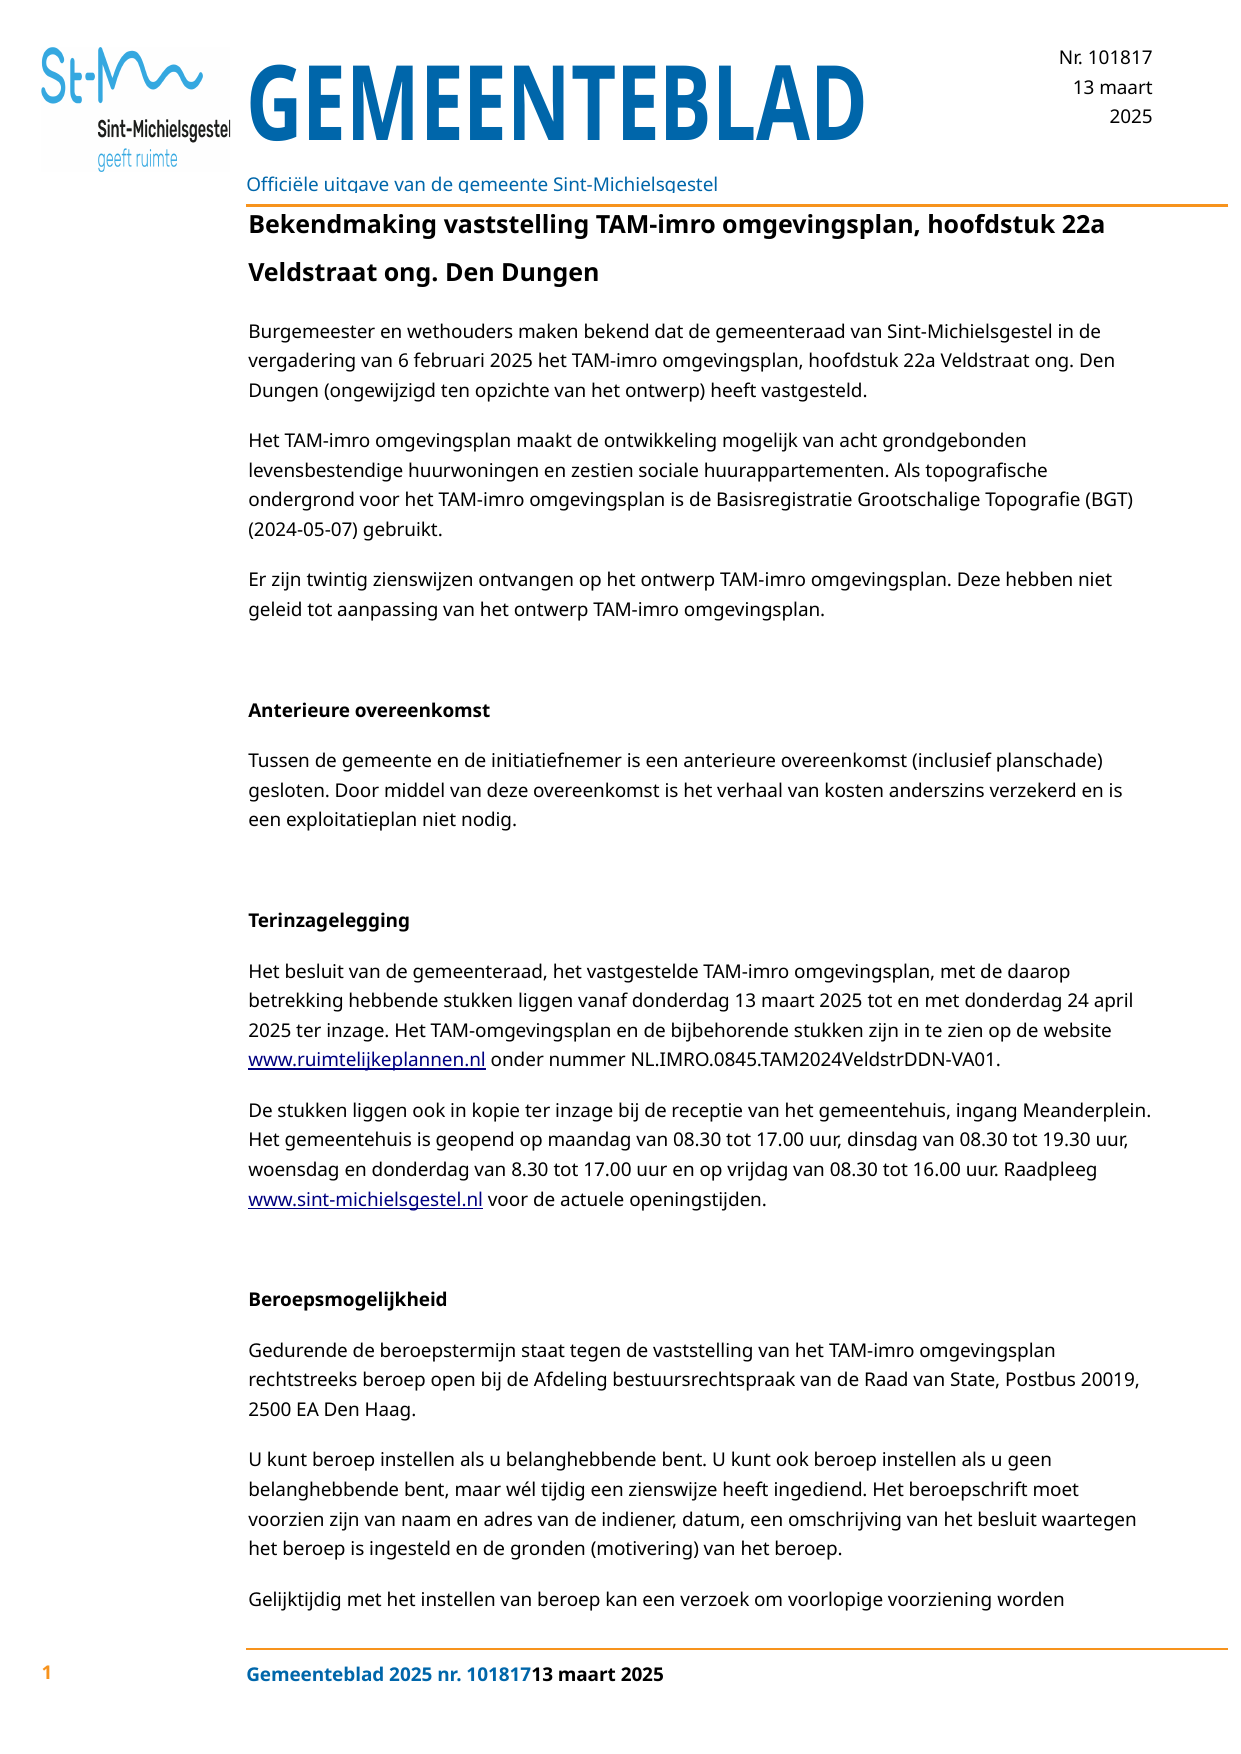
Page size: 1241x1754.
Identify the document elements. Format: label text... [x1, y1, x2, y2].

picture [41, 47, 231, 172]
text Bekendmaking vaststelling TAM-imro omgevingsplan, hoofdstuk 22a Veldstraat ong. Den Dungen [248, 207, 1152, 288]
text Beroepsmogelijkheid [248, 1287, 1152, 1312]
text Terinzagelegging [248, 907, 1152, 933]
text Anterieure overeenkomst [248, 697, 1152, 723]
text Er zijn twintig zienswijzen ontvangen op het ontwerp TAM-imro omgevingsplan. Deze hebben niet geleid tot aanpassing van het ontwerp TAM-imro omgevingsplan. [248, 567, 1152, 622]
text U kunt beroep instellen als u belanghebbende bent. U kunt ook beroep instellen als u geen belanghebbende bent, maar wél tijdig een zienswijze heeft ingediend. Het beroepschrift moet voorzien zijn van naam en adres van de indiener, datum, een omschrijving van het besluit waartegen het beroep is ingesteld en de gronden (motivering) van het beroep. [248, 1447, 1152, 1561]
text Het TAM-imro omgevingsplan maakt de ontwikkeling mogelijk van acht grondgebonden levensbestendige huurwoningen en zestien sociale huurappartementen. Als topografische ondergrond voor het TAM-imro omgevingsplan is de Basisregistratie Grootschalige Topografie (BGT) (2024-05-07) gebruikt. [248, 427, 1152, 542]
text De stukken liggen ook in kopie ter inzage bij de receptie van het gemeentehuis, ingang Meanderplein. Het gemeentehuis is geopend op maandag van 08.30 tot 17.00 uur, dinsdag van 08.30 tot 19.30 uur, woensdag en donderdag van 8.30 tot 17.00 uur en op vrijdag van 08.30 tot 16.00 uur. Raadpleeg www.sint-michielsgestel.nl voor de actuele openingstijden. [248, 1097, 1152, 1212]
text Burgemeester en wethouders maken bekend dat de gemeenteraad van Sint-Michielsgestel in de vergadering van 6 februari 2025 het TAM-imro omgevingsplan, hoofdstuk 22a Veldstraat ong. Den Dungen (ongewijzigd ten opzichte van het ontwerp) heeft vastgesteld. [248, 318, 1152, 403]
text Het besluit van de gemeenteraad, het vastgestelde TAM-imro omgevingsplan, met de daarop betrekking hebbende stukken liggen vanaf donderdag 13 maart 2025 tot en met donderdag 24 april 2025 ter inzage. Het TAM-omgevingsplan en de bijbehorende stukken zijn in te zien op de website www.ruimtelijkeplannen.nl onder nummer NL.IMRO.0845.TAM2024VeldstrDDN-VA01. [248, 958, 1152, 1072]
text Gedurende de beroepstermijn staat tegen de vaststelling van het TAM-imro omgevingsplan rechtstreeks beroep open bij de Afdeling bestuursrechtspraak van de Raad van State, Postbus 20019, 2500 EA Den Haag. [248, 1337, 1152, 1422]
text Tussen de gemeente en de initiatiefnemer is een anterieure overeenkomst (inclusief planschade) gesloten. Door middel van deze overeenkomst is het verhaal van kosten anderszins verzekerd en is een exploitatieplan niet nodig. [248, 747, 1152, 832]
text Gelijktijdig met het instellen van beroep kan een verzoek om voorlopige voorziening worden [248, 1586, 1152, 1612]
